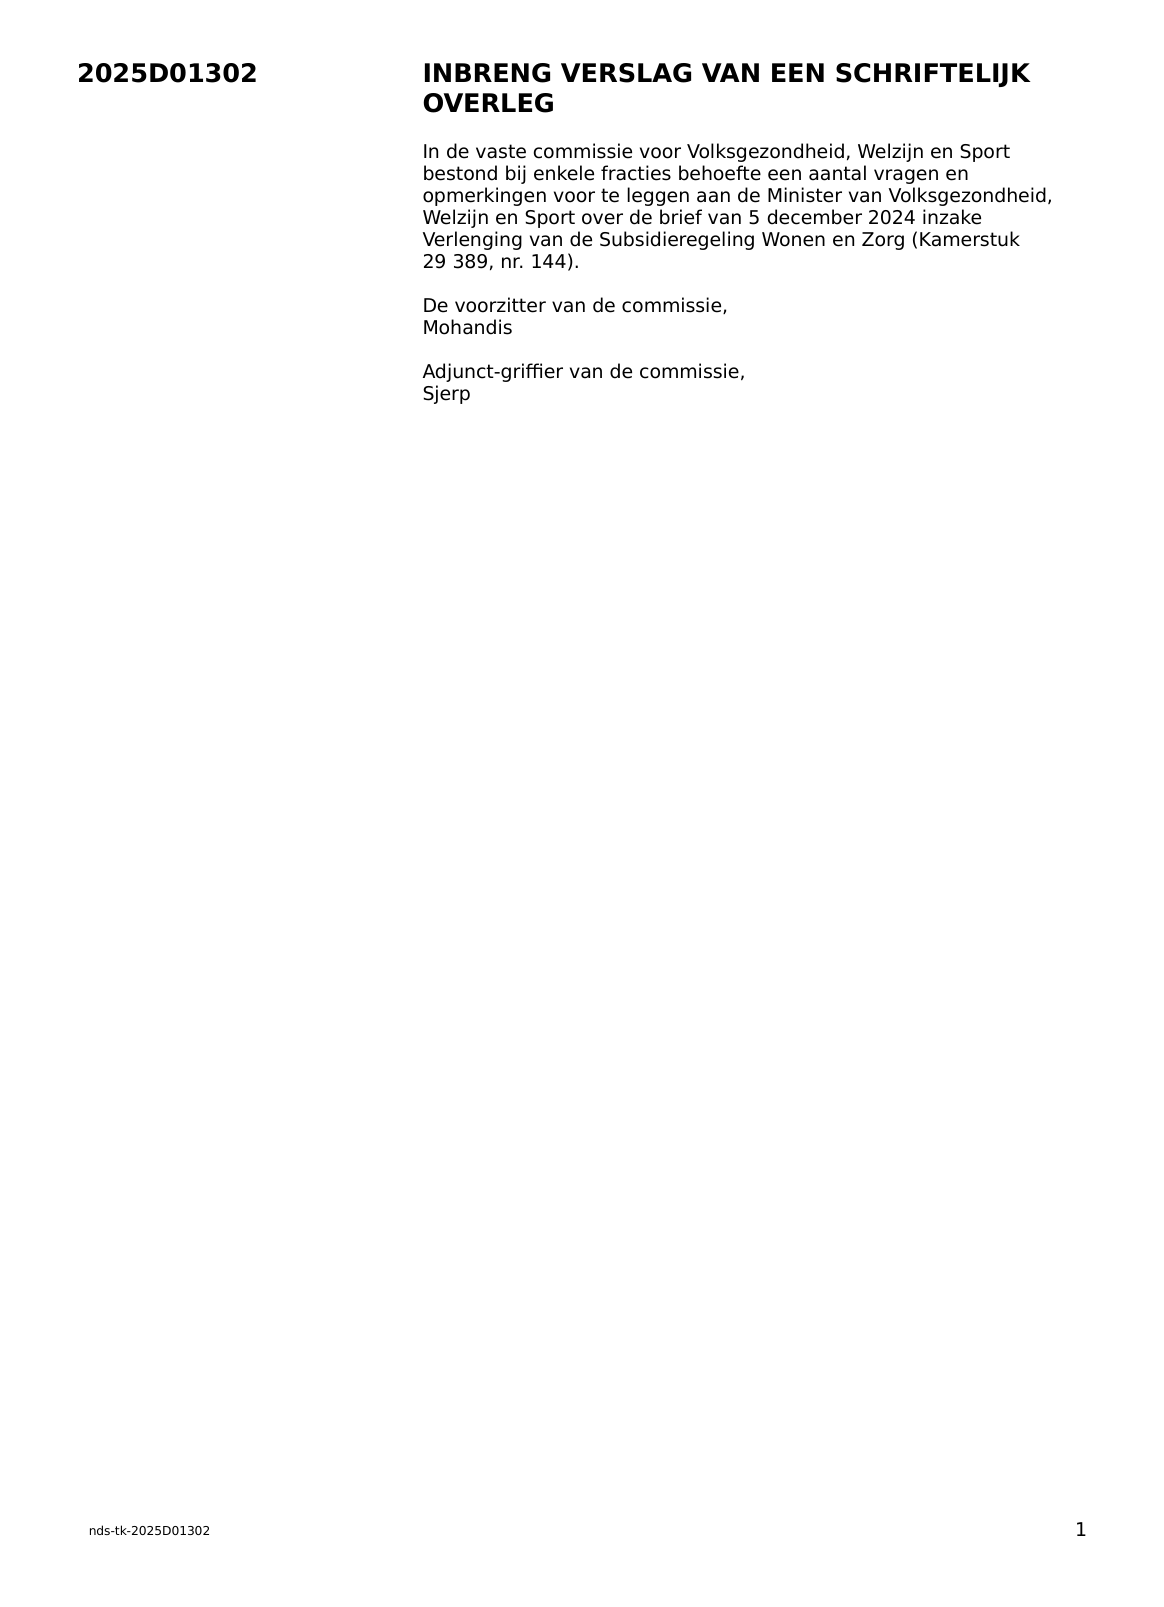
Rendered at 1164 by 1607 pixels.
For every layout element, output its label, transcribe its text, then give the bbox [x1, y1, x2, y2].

text nds-tk-2025D01302 [88, 1524, 323, 1538]
text Adjunct-griffier van de commissie, [422, 361, 1087, 383]
text Sjerp [422, 383, 1087, 405]
text De voorzitter van de commissie, [422, 295, 1087, 317]
text Mohandis [422, 317, 1087, 339]
text In de vaste commissie voor Volksgezondheid, Welzijn en Sport bestond bij enkele fracties behoefte een aantal vragen en opmerkingen voor te leggen aan de Minister van Volksgezondheid, Welzijn en Sport over de brief van 5 december 2024 inzake Verlenging van de Subsidieregeling Wonen en Zorg (Kamerstuk 29 389, nr. 144). [422, 141, 1087, 272]
text 2025D01302 INBRENG VERSLAG VAN EEN SCHRIFTELIJK OVERLEG [77, 59, 1087, 118]
